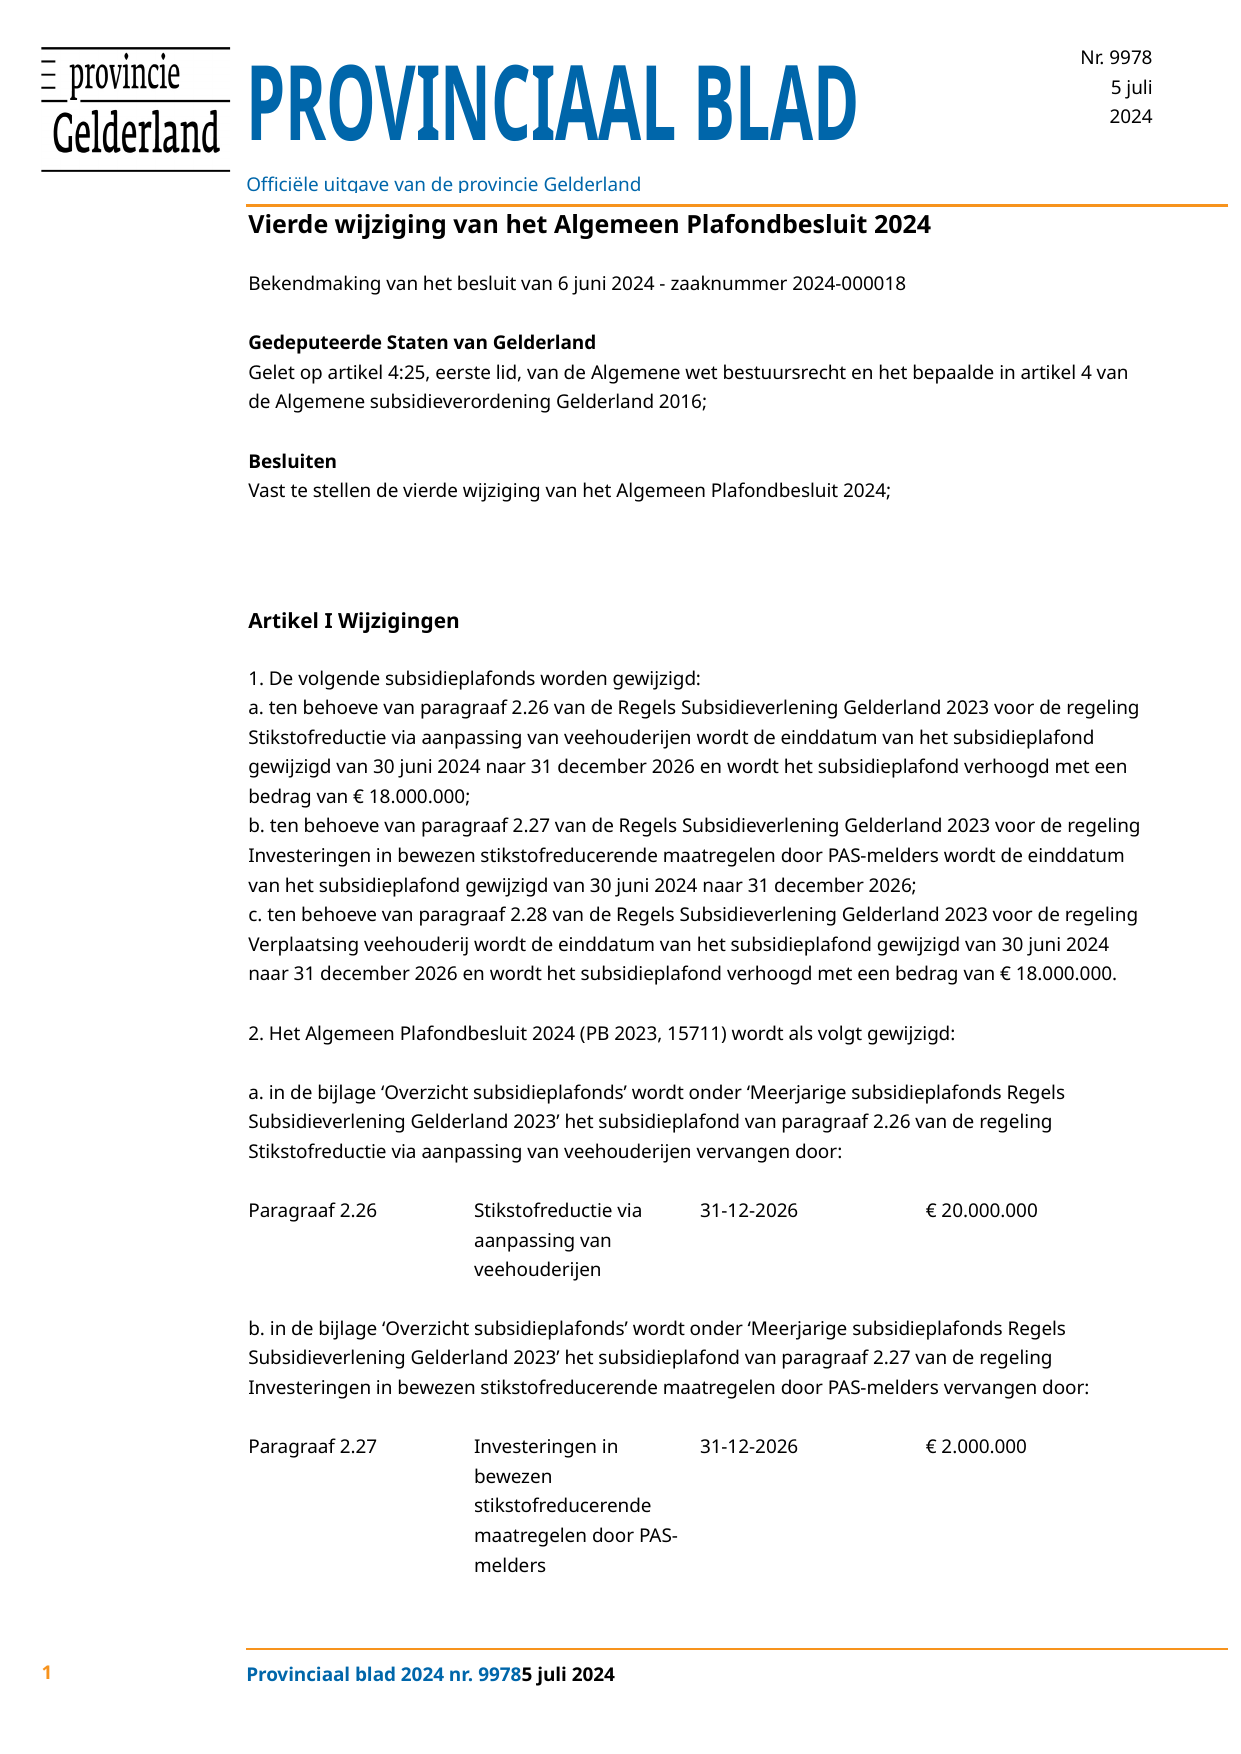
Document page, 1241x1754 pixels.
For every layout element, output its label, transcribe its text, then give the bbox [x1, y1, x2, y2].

table_header 31-12-2026 [700, 1434, 926, 1577]
table_header Paragraaf 2.26 [248, 1197, 474, 1282]
text Vast te stellen de vierde wijziging van het Algemeen Plafondbesluit 2024; [248, 477, 1152, 503]
table_header Investeringen in bewezen stikstofreducerende maatregelen door PAS-melders [474, 1434, 700, 1577]
text 2. Het Algemeen Plafondbesluit 2024 (PB 2023, 15711) wordt als volgt gewijzigd: [248, 1020, 1152, 1045]
text Artikel I Wijzigingen [248, 607, 1152, 635]
text 1. De volgende subsidieplafonds worden gewijzigd: [248, 665, 1152, 690]
text c. ten behoeve van paragraaf 2.28 van de Regels Subsidieverlening Gelderland 2023 voor de regeling Verplaatsing veehouderij wordt de einddatum van het subsidieplafond gewijzigd van 30 juni 2024 naar 31 december 2026 en wordt het subsidieplafond verhoogd met een bedrag van € 18.000.000. [248, 901, 1152, 986]
text a. in de bijlage ‘Overzicht subsidieplafonds’ wordt onder ‘Meerjarige subsidieplafonds Regels Subsidieverlening Gelderland 2023’ het subsidieplafond van paragraaf 2.26 van de regeling Stikstofreductie via aanpassing van veehouderijen vervangen door: [248, 1079, 1152, 1164]
text de Algemene subsidieverordening Gelderland 2016; [248, 389, 1152, 414]
text Vierde wijziging van het Algemeen Plafondbesluit 2024 [248, 207, 1152, 241]
text Besluiten [248, 448, 1152, 473]
text Gedeputeerde Staten van Gelderland [248, 329, 1152, 355]
text b. in de bijlage ‘Overzicht subsidieplafonds’ wordt onder ‘Meerjarige subsidieplafonds Regels Subsidieverlening Gelderland 2023’ het subsidieplafond van paragraaf 2.27 van de regeling Investeringen in bewezen stikstofreducerende maatregelen door PAS-melders vervangen door: [248, 1315, 1152, 1400]
text Gelet op artikel 4:25, eerste lid, van de Algemene wet bestuursrecht en het bepaalde in artikel 4 van [248, 359, 1152, 385]
table_header Stikstofreductie via aanpassing van veehouderijen [474, 1197, 700, 1282]
table_header Paragraaf 2.27 [248, 1434, 474, 1577]
text b. ten behoeve van paragraaf 2.27 van de Regels Subsidieverlening Gelderland 2023 voor de regeling Investeringen in bewezen stikstofreducerende maatregelen door PAS-melders wordt de einddatum van het subsidieplafond gewijzigd van 30 juni 2024 naar 31 december 2026; [248, 813, 1152, 897]
text a. ten behoeve van paragraaf 2.26 van de Regels Subsidieverlening Gelderland 2023 voor de regeling Stikstofreductie via aanpassing van veehouderijen wordt de einddatum van het subsidieplafond gewijzigd van 30 juni 2024 naar 31 december 2026 en wordt het subsidieplafond verhoogd met een bedrag van € 18.000.000; [248, 694, 1152, 809]
table_header € 20.000.000 [926, 1197, 1152, 1282]
picture [41, 47, 231, 172]
text Bekendmaking van het besluit van 6 juni 2024 - zaaknummer 2024-000018 [248, 270, 1152, 296]
table_header € 2.000.000 [926, 1434, 1152, 1577]
table_header 31-12-2026 [700, 1197, 926, 1282]
